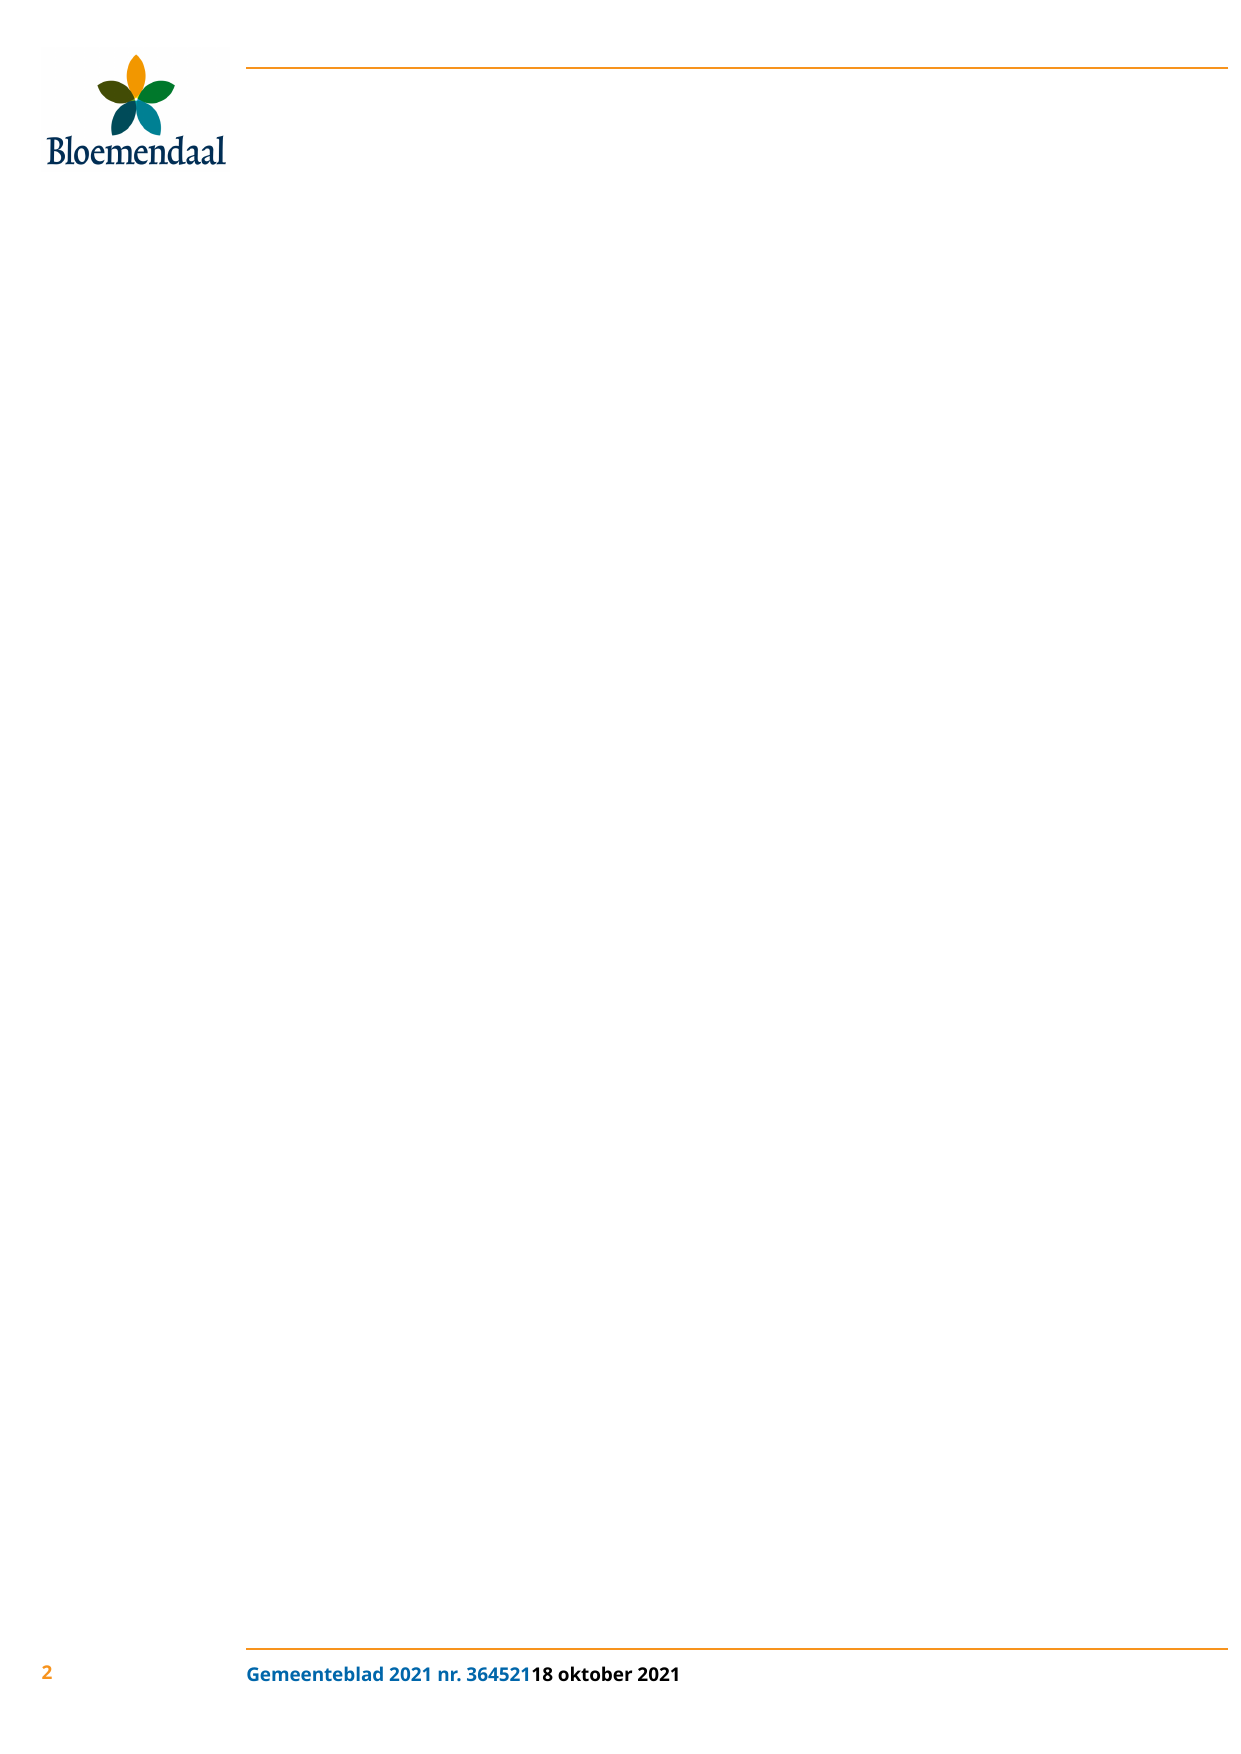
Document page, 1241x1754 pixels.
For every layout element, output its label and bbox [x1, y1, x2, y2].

picture [41, 47, 231, 172]
